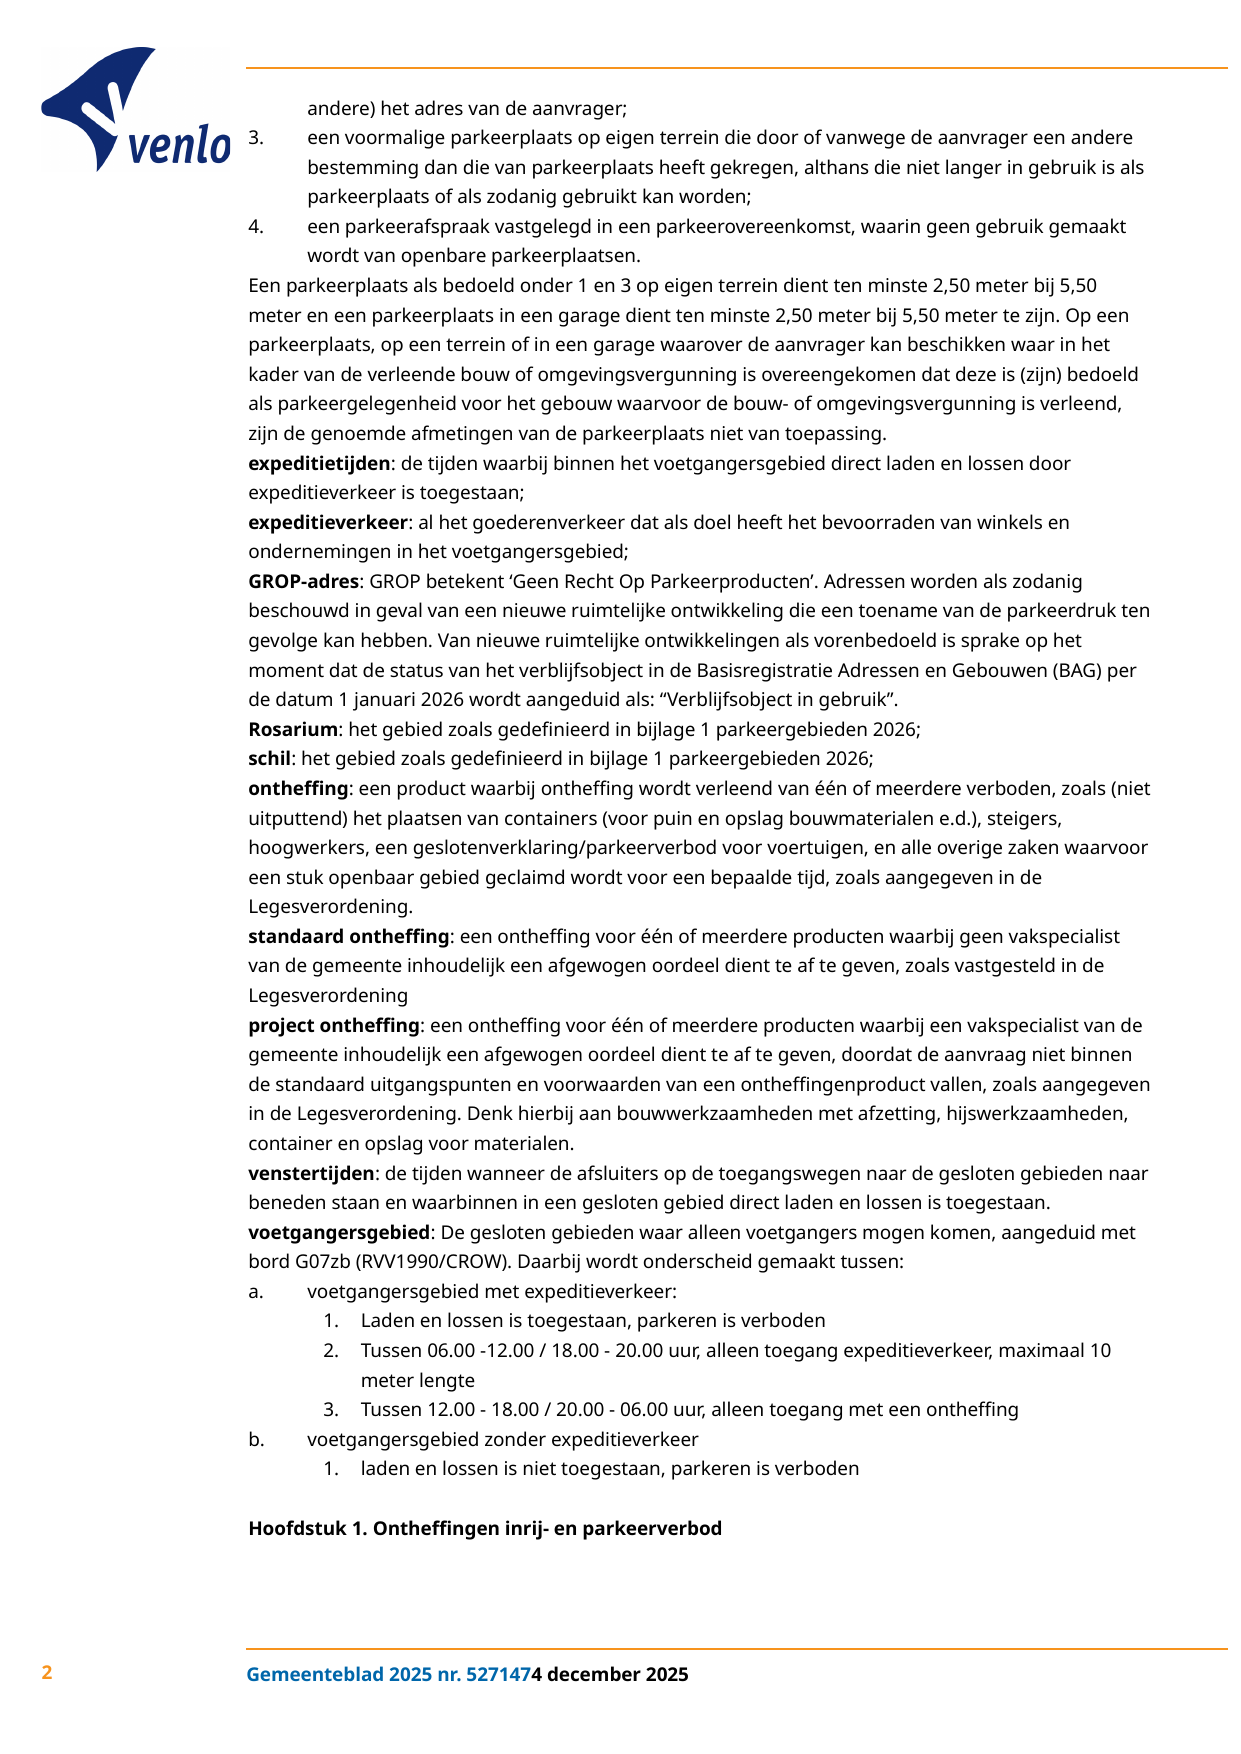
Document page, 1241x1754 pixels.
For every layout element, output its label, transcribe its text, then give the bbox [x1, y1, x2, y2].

text schil: het gebied zoals gedefinieerd in bijlage 1 parkeergebieden 2026; [248, 746, 1152, 771]
list andere) het adres van de aanvrager; [248, 95, 1152, 121]
list Tussen 06.00 -12.00 / 18.00 - 20.00 uur, alleen toegang expeditieverkeer, maximaal 10 meter lengte [323, 1337, 1152, 1393]
text project ontheffing: een ontheffing voor één of meerdere producten waarbij een vakspecialist van de gemeente inhoudelijk een afgewogen oordeel dient te af te geven, doordat de aanvraag niet binnen de standaard uitgangspunten en voorwaarden van een ontheffingenproduct vallen, zoals aangegeven in de Legesverordening. Denk hierbij aan bouwwerkzaamheden met afzetting, hijswerkzaamheden, container en opslag voor materialen. [248, 1012, 1152, 1156]
text Een parkeerplaats als bedoeld onder 1 en 3 op eigen terrein dient ten minste 2,50 meter bij 5,50 meter en een parkeerplaats in een garage dient ten minste 2,50 meter bij 5,50 meter te zijn. Op een parkeerplaats, op een terrein of in een garage waarover de aanvrager kan beschikken waar in het kader van de verleende bouw of omgevingsvergunning is overeengekomen dat deze is (zijn) bedoeld als parkeergelegenheid voor het gebouw waarvoor de bouw- of omgevingsvergunning is verleend, zijn de genoemde afmetingen van de parkeerplaats niet van toepassing. [248, 272, 1152, 446]
list een parkeerafspraak vastgelegd in een parkeerovereenkomst, waarin geen gebruik gemaakt wordt van openbare parkeerplaatsen. [248, 213, 1152, 268]
picture [41, 47, 231, 172]
list voetgangersgebied met expeditieverkeer: [248, 1278, 1152, 1304]
list voetgangersgebied zonder expeditieverkeer [248, 1426, 1152, 1452]
text expeditietijden: de tijden waarbij binnen het voetgangersgebied direct laden en lossen door expeditieverkeer is toegestaan; [248, 450, 1152, 505]
text Rosarium: het gebied zoals gedefinieerd in bijlage 1 parkeergebieden 2026; [248, 716, 1152, 742]
text standaard ontheffing: een ontheffing voor één of meerdere producten waarbij geen vakspecialist van de gemeente inhoudelijk een afgewogen oordeel dient te af te geven, zoals vastgesteld in de Legesverordening [248, 923, 1152, 1008]
text venstertijden: de tijden wanneer de afsluiters op de toegangswegen naar de gesloten gebieden naar beneden staan en waarbinnen in een gesloten gebied direct laden en lossen is toegestaan. [248, 1160, 1152, 1215]
text ontheffing: een product waarbij ontheffing wordt verleend van één of meerdere verboden, zoals (niet uitputtend) het plaatsen van containers (voor puin en opslag bouwmaterialen e.d.), steigers, hoogwerkers, een geslotenverklaring/parkeerverbod voor voertuigen, en alle overige zaken waarvoor een stuk openbaar gebied geclaimd wordt voor een bepaalde tijd, zoals aangegeven in de Legesverordening. [248, 775, 1152, 919]
list een voormalige parkeerplaats op eigen terrein die door of vanwege de aanvrager een andere bestemming dan die van parkeerplaats heeft gekregen, althans die niet langer in gebruik is als parkeerplaats of als zodanig gebruikt kan worden; [248, 124, 1152, 209]
text GROP-adres: GROP betekent ‘Geen Recht Op Parkeerproducten’. Adressen worden als zodanig beschouwd in geval van een nieuwe ruimtelijke ontwikkeling die een toename van de parkeerdruk ten gevolge kan hebben. Van nieuwe ruimtelijke ontwikkelingen als vorenbedoeld is sprake op het moment dat de status van het verblijfsobject in de Basisregistratie Adressen en Gebouwen (BAG) per de datum 1 januari 2026 wordt aangeduid als: “Verblijfsobject in gebruik”. [248, 568, 1152, 712]
list Laden en lossen is toegestaan, parkeren is verboden [323, 1308, 1152, 1333]
text expeditieverkeer: al het goederenverkeer dat als doel heeft het bevoorraden van winkels en ondernemingen in het voetgangersgebied; [248, 509, 1152, 564]
list Tussen 12.00 - 18.00 / 20.00 - 06.00 uur, alleen toegang met een ontheffing [323, 1396, 1152, 1422]
text voetgangersgebied: De gesloten gebieden waar alleen voetgangers mogen komen, aangeduid met bord G07zb (RVV1990/CROW). Daarbij wordt onderscheid gemaakt tussen: [248, 1219, 1152, 1274]
text Hoofdstuk 1. Ontheffingen inrij- en parkeerverbod [248, 1515, 1152, 1541]
list laden en lossen is niet toegestaan, parkeren is verboden [323, 1456, 1152, 1481]
